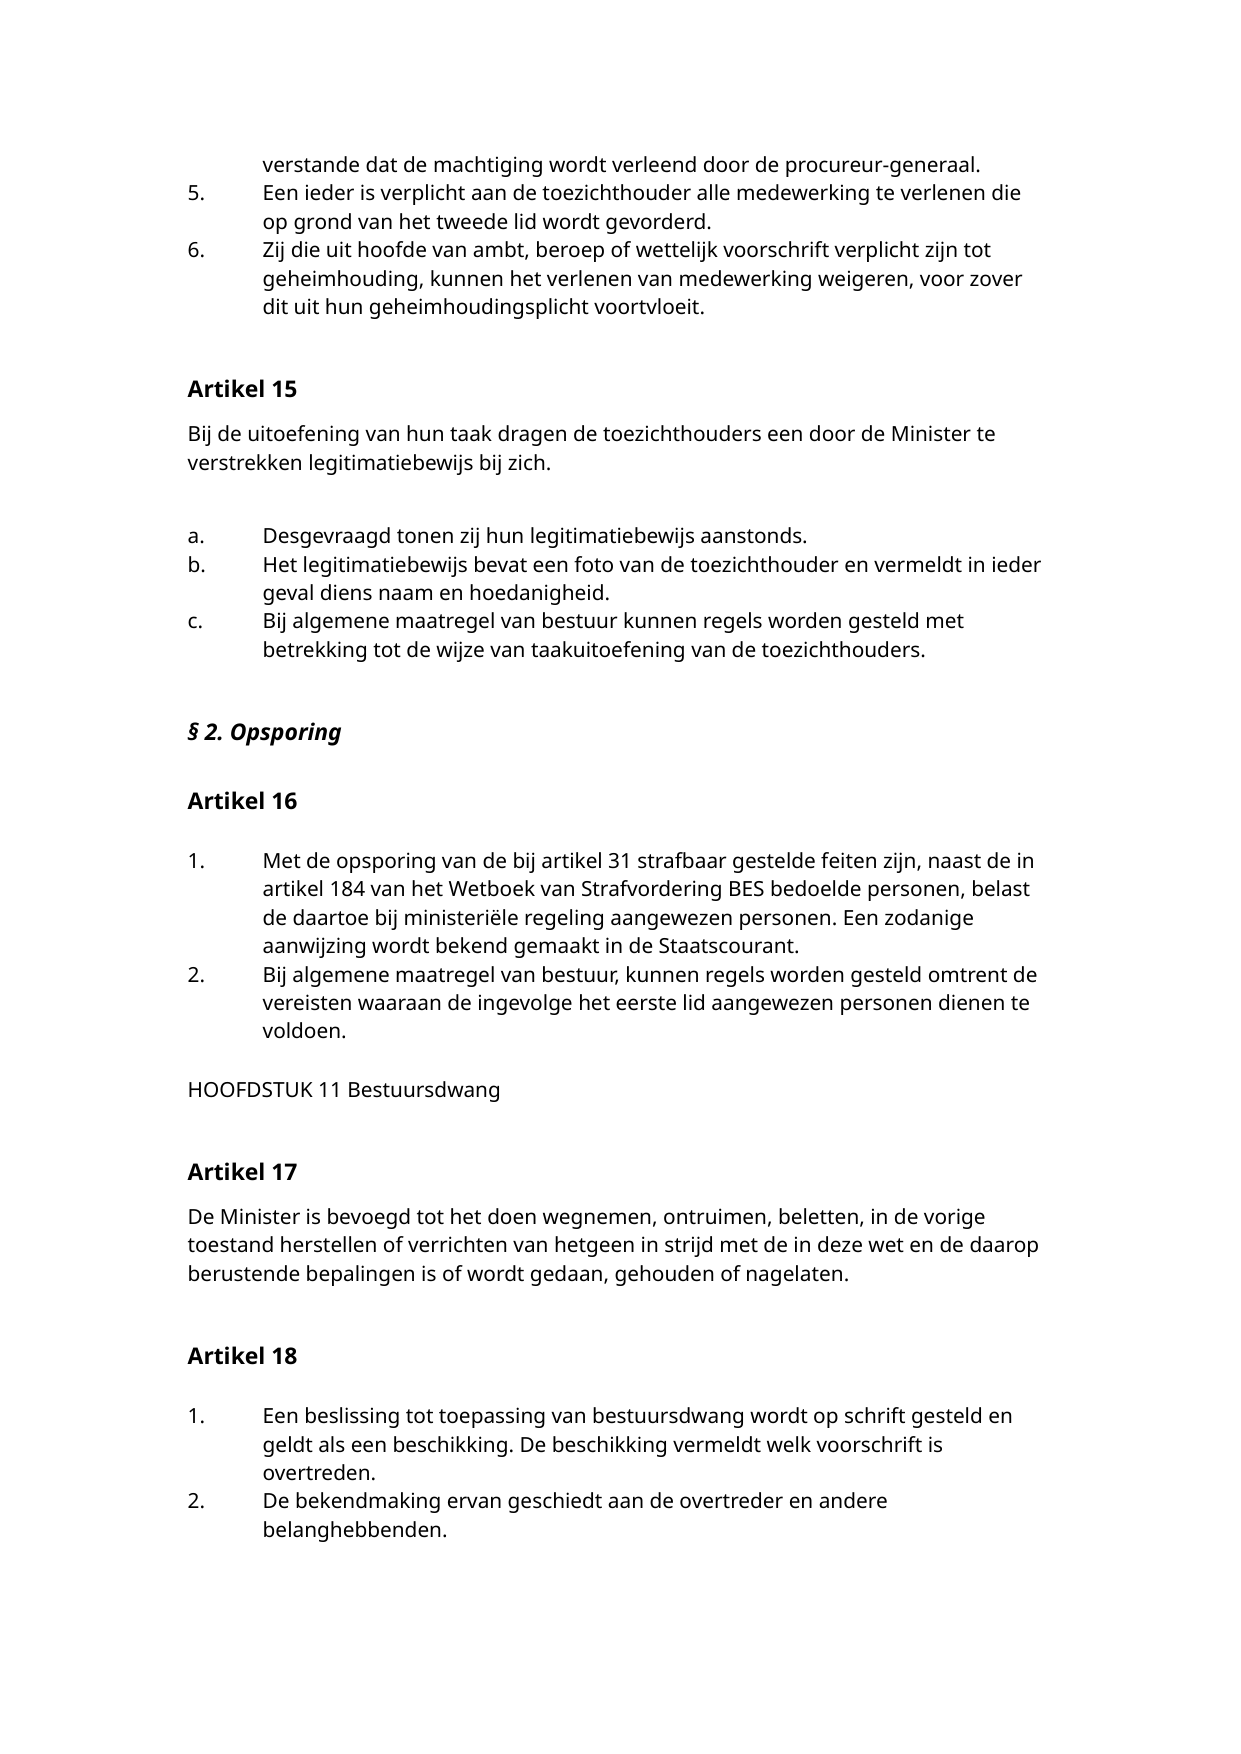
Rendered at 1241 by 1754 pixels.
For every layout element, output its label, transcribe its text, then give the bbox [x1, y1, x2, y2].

list Met de opsporing van de bij artikel 31 strafbaar gestelde feiten zijn, naast de in artikel 184 van het Wetboek van Strafvordering BES bedoelde personen, belast de daartoe bij ministeriële regeling aangewezen personen. Een zodanige aanwijzing wordt bekend gemaakt in de Staatscourant. [187, 846, 1053, 960]
subtitle Artikel 16 [187, 785, 1053, 816]
subtitle Artikel 17 [187, 1156, 1053, 1187]
list Een ieder is verplicht aan de toezichthouder alle medewerking te verlenen die op grond van het tweede lid wordt gevorderd. [187, 178, 1053, 235]
list Zij die uit hoofde van ambt, beroep of wettelijk voorschrift verplicht zijn tot geheimhouding, kunnen het verlenen van medewerking weigeren, voor zover dit uit hun geheimhoudingsplicht voortvloeit. [187, 235, 1053, 321]
list Een beslissing tot toepassing van bestuursdwang wordt op schrift gesteld en geldt als een beschikking. De beschikking vermeldt welk voorschrift is overtreden. [187, 1401, 1053, 1487]
list Bij algemene maatregel van bestuur kunnen regels worden gesteld met betrekking tot de wijze van taakuitoefening van de toezichthouders. [187, 607, 1053, 663]
text De Minister is bevoegd tot het doen wegnemen, ontruimen, beletten, in de vorige toestand herstellen of verrichten van hetgeen in strijd met de in deze wet en de daarop berustende bepalingen is of wordt gedaan, gehouden of nagelaten. [187, 1202, 1053, 1287]
subtitle § 2. Opsporing [187, 716, 1053, 747]
list verstande dat de machtiging wordt verleend door de procureur-generaal. [187, 150, 1053, 178]
subtitle Artikel 15 [187, 373, 1053, 404]
list Bij algemene maatregel van bestuur, kunnen regels worden gesteld omtrent de vereisten waaraan de ingevolge het eerste lid aangewezen personen dienen te voldoen. [187, 960, 1053, 1045]
subtitle Artikel 18 [187, 1340, 1053, 1371]
list Het legitimatiebewijs bevat een foto van de toezichthouder en vermeldt in ieder geval diens naam en hoedanigheid. [187, 550, 1053, 607]
subtitle HOOFDSTUK 11 Bestuursdwang [187, 1075, 1053, 1103]
list De bekendmaking ervan geschiedt aan de overtreder en andere belanghebbenden. [187, 1487, 1053, 1543]
list Desgevraagd tonen zij hun legitimatiebewijs aanstonds. [187, 521, 1053, 550]
text Bij de uitoefening van hun taak dragen de toezichthouders een door de Minister te verstrekken legitimatiebewijs bij zich. [187, 419, 1053, 476]
